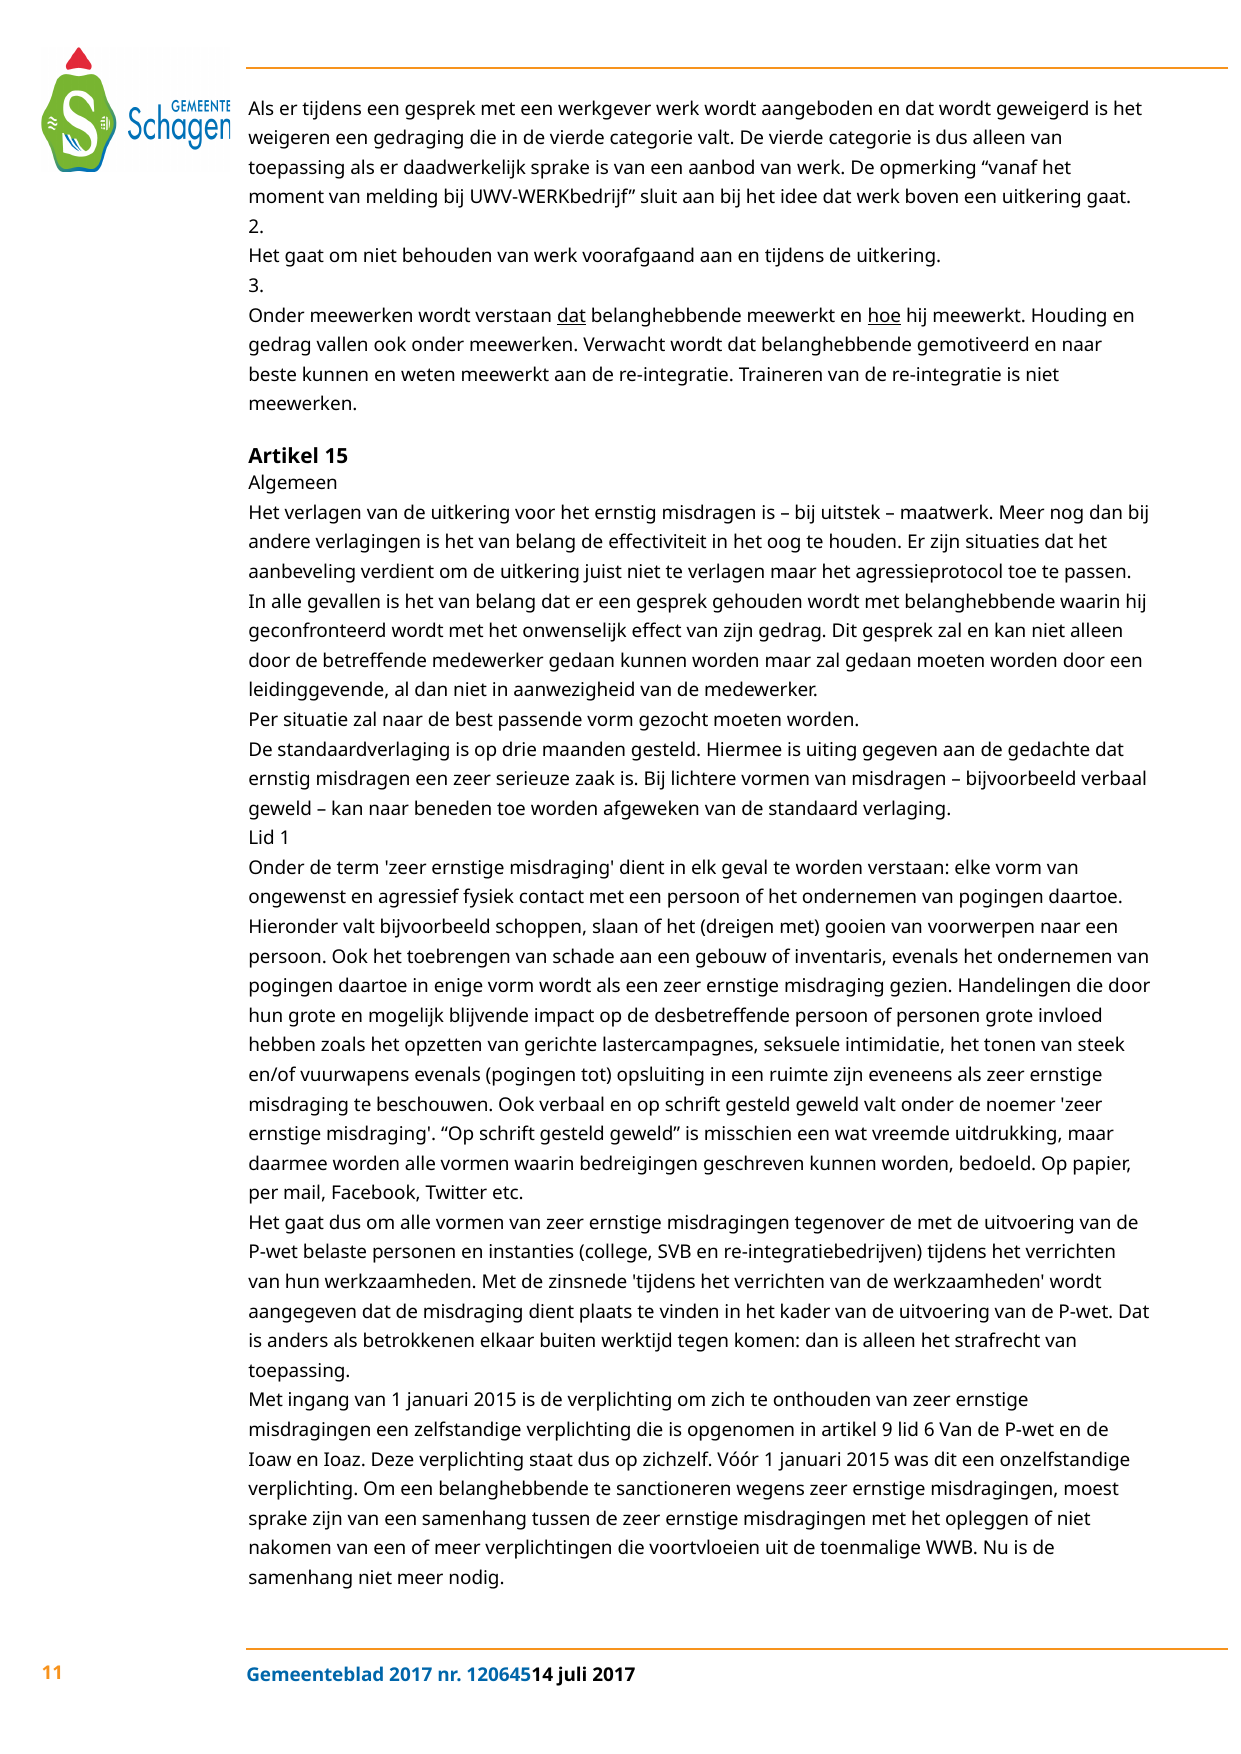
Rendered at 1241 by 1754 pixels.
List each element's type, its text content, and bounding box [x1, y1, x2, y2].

picture [41, 47, 231, 172]
text Lid 1 [248, 824, 1152, 850]
text 3. [248, 272, 1152, 298]
text Het gaat om niet behouden van werk voorafgaand aan en tijdens de uitkering. [248, 243, 1152, 268]
text Het verlagen van de uitkering voor het ernstig misdragen is – bij uitstek – maatwerk. Meer nog dan bij andere verlagingen is het van belang de effectiviteit in het oog te houden. Er zijn situaties dat het aanbeveling verdient om de uitkering juist niet te verlagen maar het agressieprotocol toe te passen. In alle gevallen is het van belang dat er een gesprek gehouden wordt met belanghebbende waarin hij geconfronteerd wordt met het onwenselijk effect van zijn gedrag. Dit gesprek zal en kan niet alleen door de betreffende medewerker gedaan kunnen worden maar zal gedaan moeten worden door een leidinggevende, al dan niet in aanwezigheid van de medewerker. [248, 499, 1152, 702]
text Onder meewerken wordt verstaan dat belanghebbende meewerkt en hoe hij meewerkt. Houding en gedrag vallen ook onder meewerken. Verwacht wordt dat belanghebbende gemotiveerd en naar beste kunnen en weten meewerkt aan de re-integratie. Traineren van de re-integratie is niet meewerken. [248, 302, 1152, 416]
text Met ingang van 1 januari 2015 is de verplichting om zich te onthouden van zeer ernstige misdragingen een zelfstandige verplichting die is opgenomen in artikel 9 lid 6 Van de P-wet en de Ioaw en Ioaz. Deze verplichting staat dus op zichzelf. Vóór 1 januari 2015 was dit een onzelfstandige verplichting. Om een belanghebbende te sanctioneren wegens zeer ernstige misdragingen, moest sprake zijn van een samenhang tussen de zeer ernstige misdragingen met het opleggen of niet nakomen van een of meer verplichtingen die voortvloeien uit de toenmalige WWB. Nu is de samenhang niet meer nodig. [248, 1387, 1152, 1590]
text De standaardverlaging is op drie maanden gesteld. Hiermee is uiting gegeven aan de gedachte dat ernstig misdragen een zeer serieuze zaak is. Bij lichtere vormen van misdragen – bijvoorbeeld verbaal geweld – kan naar beneden toe worden afgeweken van de standaard verlaging. [248, 736, 1152, 821]
text Als er tijdens een gesprek met een werkgever werk wordt aangeboden en dat wordt geweigerd is het weigeren een gedraging die in de vierde categorie valt. De vierde categorie is dus alleen van toepassing als er daadwerkelijk sprake is van een aanbod van werk. De opmerking “vanaf het moment van melding bij UWV-WERKbedrijf” sluit aan bij het idee dat werk boven een uitkering gaat. [248, 95, 1152, 209]
text Onder de term 'zeer ernstige misdraging' dient in elk geval te worden verstaan: elke vorm van ongewenst en agressief fysiek contact met een persoon of het ondernemen van pogingen daartoe. Hieronder valt bijvoorbeeld schoppen, slaan of het (dreigen met) gooien van voorwerpen naar een persoon. Ook het toebrengen van schade aan een gebouw of inventaris, evenals het ondernemen van pogingen daartoe in enige vorm wordt als een zeer ernstige misdraging gezien. Handelingen die door hun grote en mogelijk blijvende impact op de desbetreffende persoon of personen grote invloed hebben zoals het opzetten van gerichte lastercampagnes, seksuele intimidatie, het tonen van steek en/of vuurwapens evenals (pogingen tot) opsluiting in een ruimte zijn eveneens als zeer ernstige misdraging te beschouwen. Ook verbaal en op schrift gesteld geweld valt onder de noemer 'zeer ernstige misdraging'. “Op schrift gesteld geweld” is misschien een wat vreemde uitdrukking, maar daarmee worden alle vormen waarin bedreigingen geschreven kunnen worden, bedoeld. Op papier, per mail, Facebook, Twitter etc. [248, 854, 1152, 1205]
text 2. [248, 213, 1152, 239]
text Algemeen [248, 469, 1152, 495]
text Per situatie zal naar de best passende vorm gezocht moeten worden. [248, 706, 1152, 732]
text Het gaat dus om alle vormen van zeer ernstige misdragingen tegenover de met de uitvoering van de P-wet belaste personen en instanties (college, SVB en re-integratiebedrijven) tijdens het verrichten van hun werkzaamheden. Met de zinsnede 'tijdens het verrichten van de werkzaamheden' wordt aangegeven dat de misdraging dient plaats te vinden in het kader van de uitvoering van de P-wet. Dat is anders als betrokkenen elkaar buiten werktijd tegen komen: dan is alleen het strafrecht van toepassing. [248, 1209, 1152, 1383]
text Artikel 15 [248, 441, 1152, 469]
